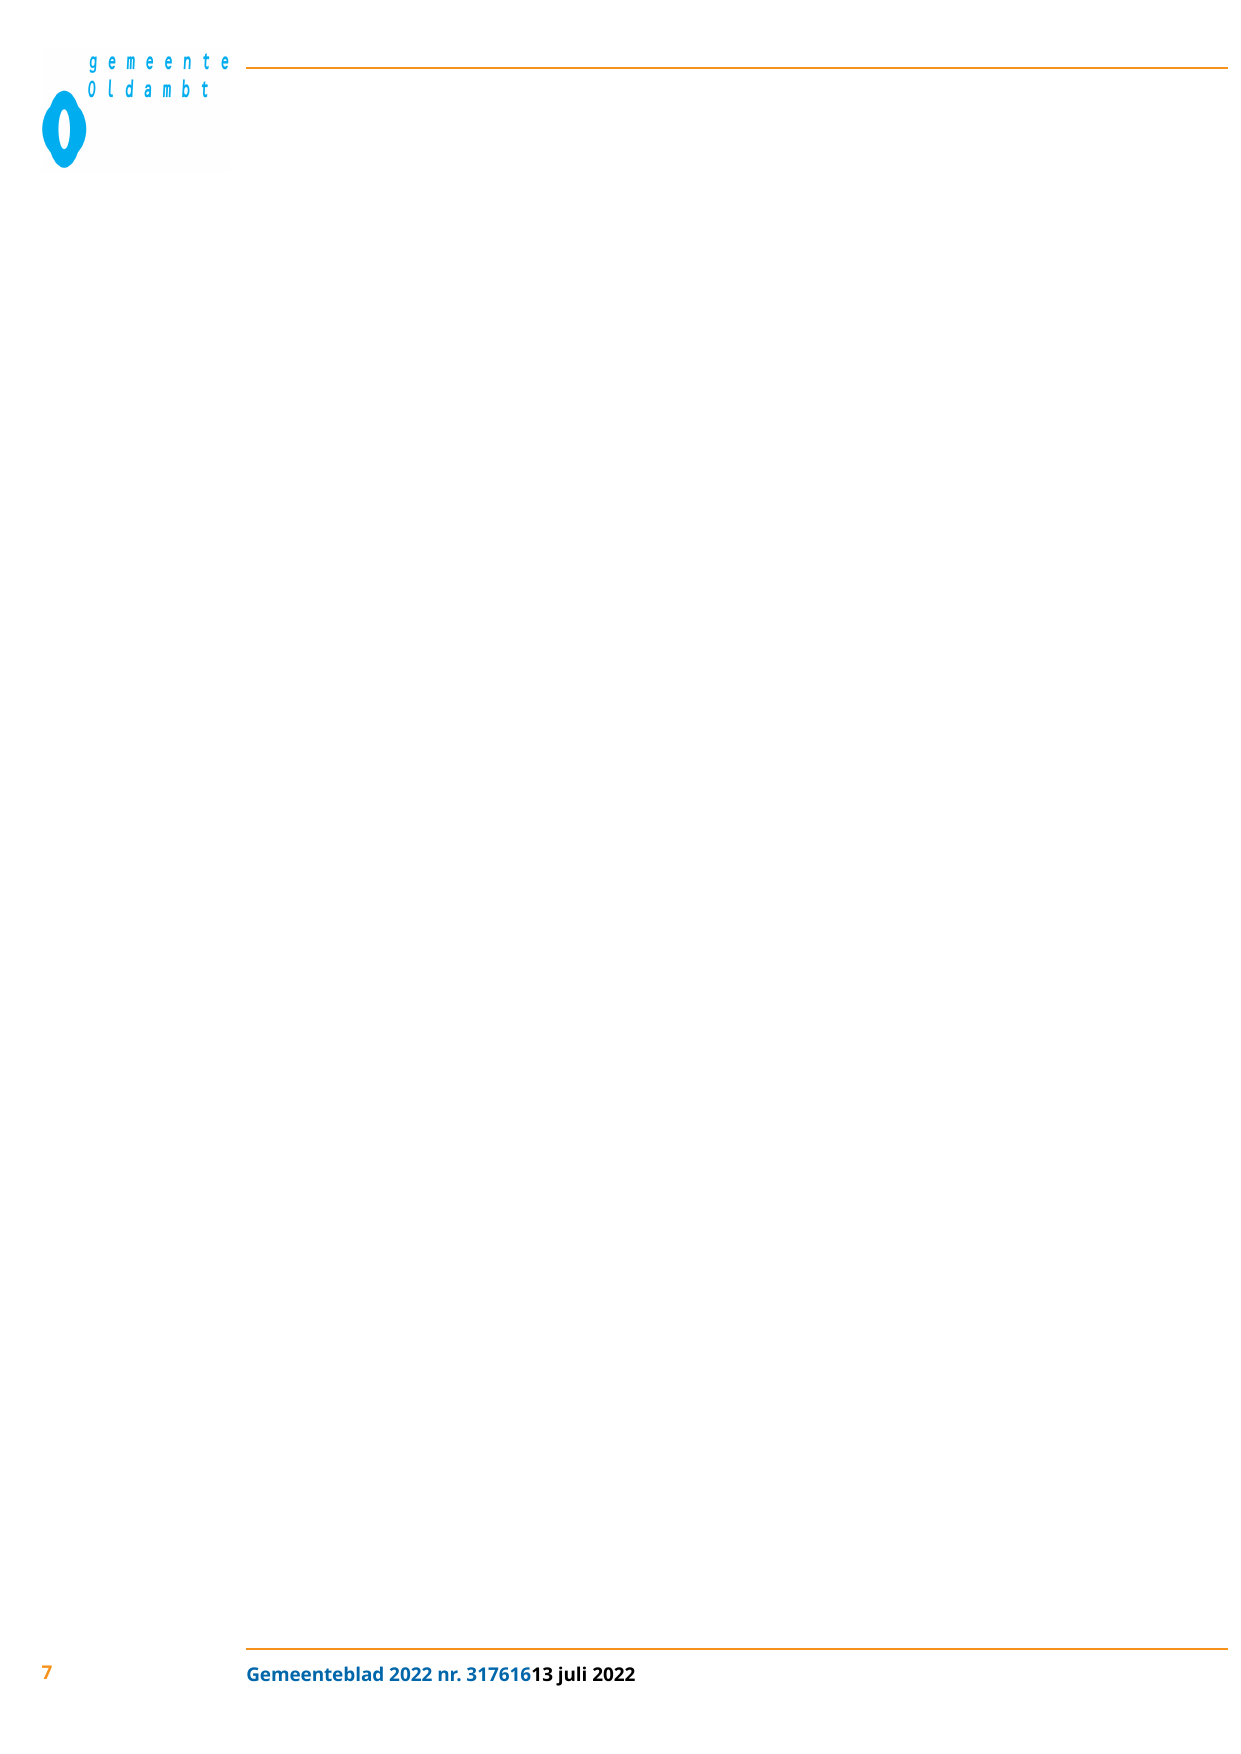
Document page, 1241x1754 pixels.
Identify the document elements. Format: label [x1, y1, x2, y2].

picture [41, 47, 231, 172]
